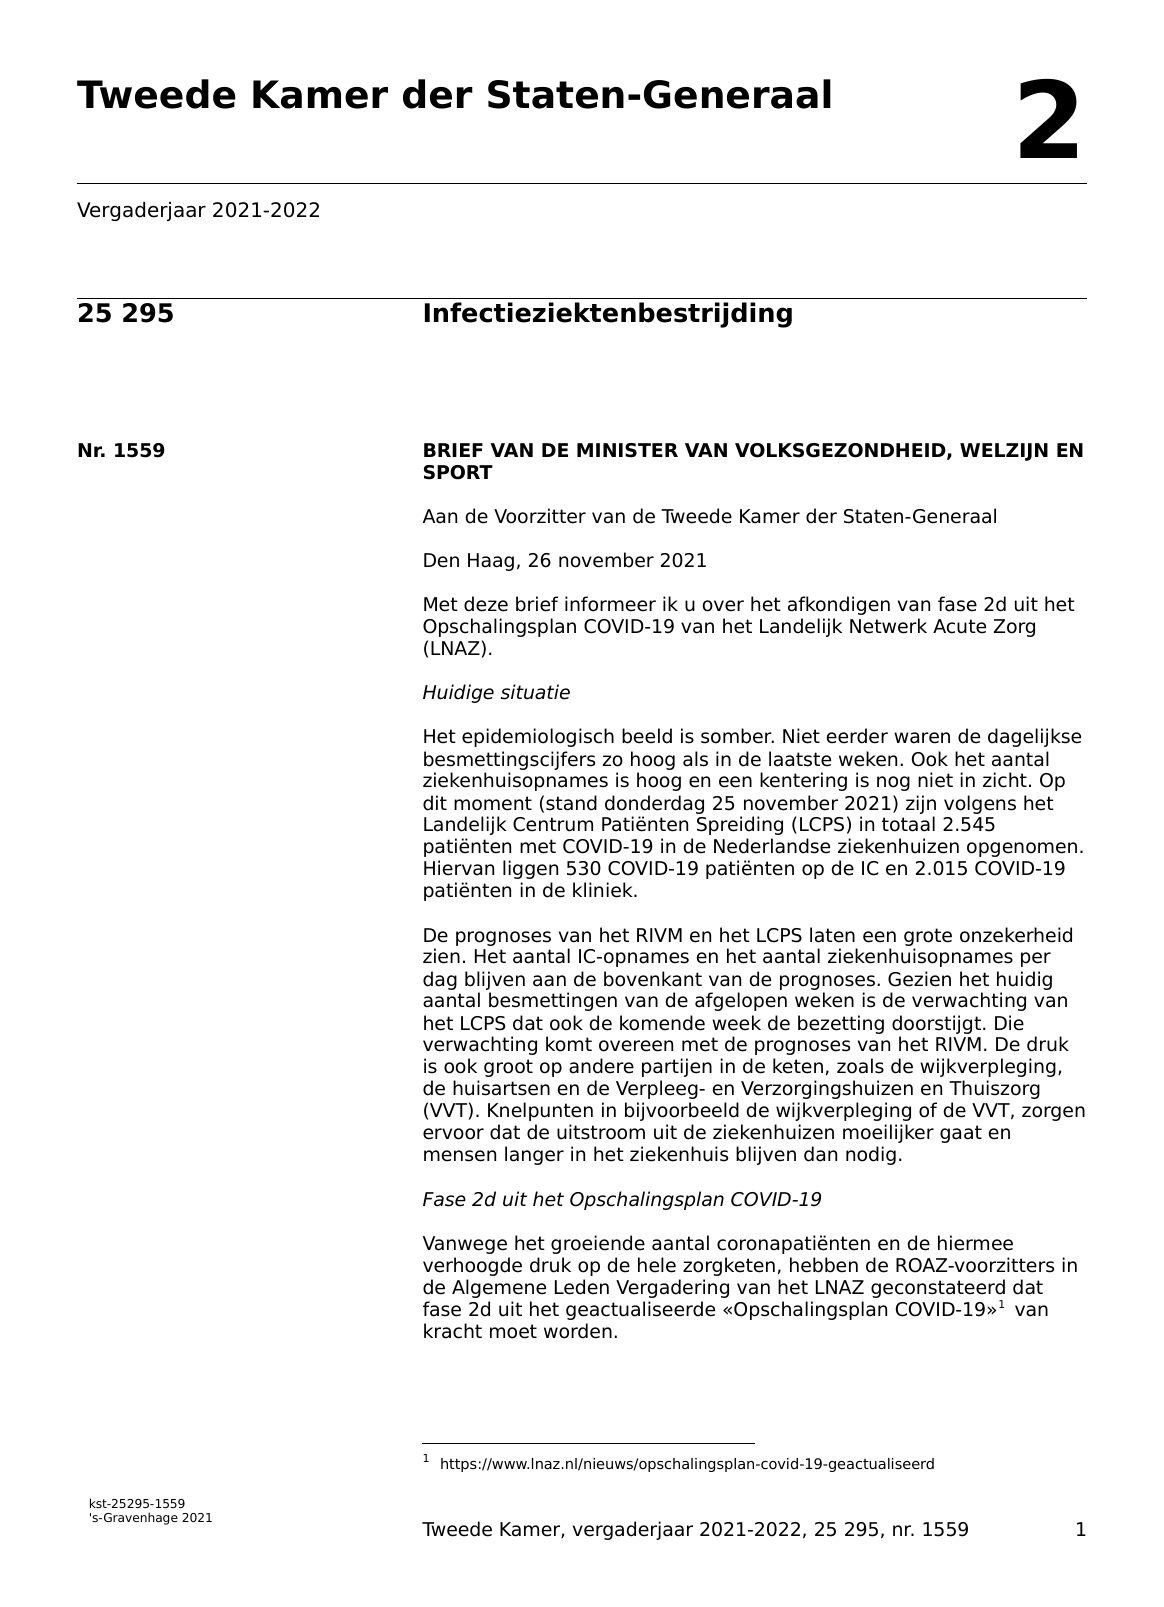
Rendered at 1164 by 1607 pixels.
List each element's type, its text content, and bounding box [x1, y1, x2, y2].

text 's-Gravenhage 2021 [88, 1511, 323, 1525]
table_cell Vergaderjaar 2021-2022 [77, 184, 1087, 298]
text Het epidemiologisch beeld is somber. Niet eerder waren de dagelijkse besmettingscijfers zo hoog als in de laatste weken. Ook het aantal ziekenhuisopnames is hoog en een kentering is nog niet in zicht. Op dit moment (stand donderdag 25 november 2021) zijn volgens het Landelijk Centrum Patiënten Spreiding (LCPS) in totaal 2.545 patiënten met COVID-19 in de Nederlandse ziekenhuizen opgenomen. Hiervan liggen 530 COVID-19 patiënten op de IC en 2.015 COVID-19 patiënten in de kliniek. [422, 726, 1087, 902]
table_header Tweede Kamer der Staten-Generaal [77, 59, 886, 183]
subtitle Fase 2d uit het Opschalingsplan COVID-19 [422, 1188, 1087, 1210]
text Vanwege het groeiende aantal coronapatiënten en de hiermee verhoogde druk op de hele zorgketen, hebben de ROAZ-voorzitters in de Algemene Leden Vergadering van het LNAZ geconstateerd dat fase 2d uit het geactualiseerde «Opschalingsplan COVID-19» van kracht moet worden. [422, 1233, 1087, 1342]
text https://www.lnaz.nl/nieuws/opschalingsplan-covid-19-geactualiseerd [422, 1452, 1087, 1474]
subtitle 25 295 Infectieziektenbestrijding [77, 299, 1087, 329]
subtitle Nr. 1559 BRIEF VAN DE MINISTER VAN VOLKSGEZONDHEID, WELZIJN EN SPORT [77, 440, 1087, 484]
text Den Haag, 26 november 2021 [422, 550, 1087, 572]
text kst-25295-1559 [88, 1497, 323, 1511]
text Met deze brief informeer ik u over het afkondigen van fase 2d uit het Opschalingsplan COVID-19 van het Landelijk Netwerk Acute Zorg (LNAZ). [422, 594, 1087, 660]
subtitle Huidige situatie [422, 682, 1087, 704]
table_header 2 [886, 59, 1087, 183]
text De prognoses van het RIVM en het LCPS laten een grote onzekerheid zien. Het aantal IC-opnames en het aantal ziekenhuisopnames per dag blijven aan de bovenkant van de prognoses. Gezien het huidig aantal besmettingen van de afgelopen weken is de verwachting van het LCPS dat ook de komende week de bezetting doorstijgt. Die verwachting komt overeen met de prognoses van het RIVM. De druk is ook groot op andere partijen in de keten, zoals de wijkverpleging, de huisartsen en de Verpleeg- en Verzorgingshuizen en Thuiszorg (VVT). Knelpunten in bijvoorbeeld de wijkverpleging of de VVT, zorgen ervoor dat de uitstroom uit de ziekenhuizen moeilijker gaat en mensen langer in het ziekenhuis blijven dan nodig. [422, 924, 1087, 1166]
text Aan de Voorzitter van de Tweede Kamer der Staten-Generaal [422, 506, 1087, 528]
